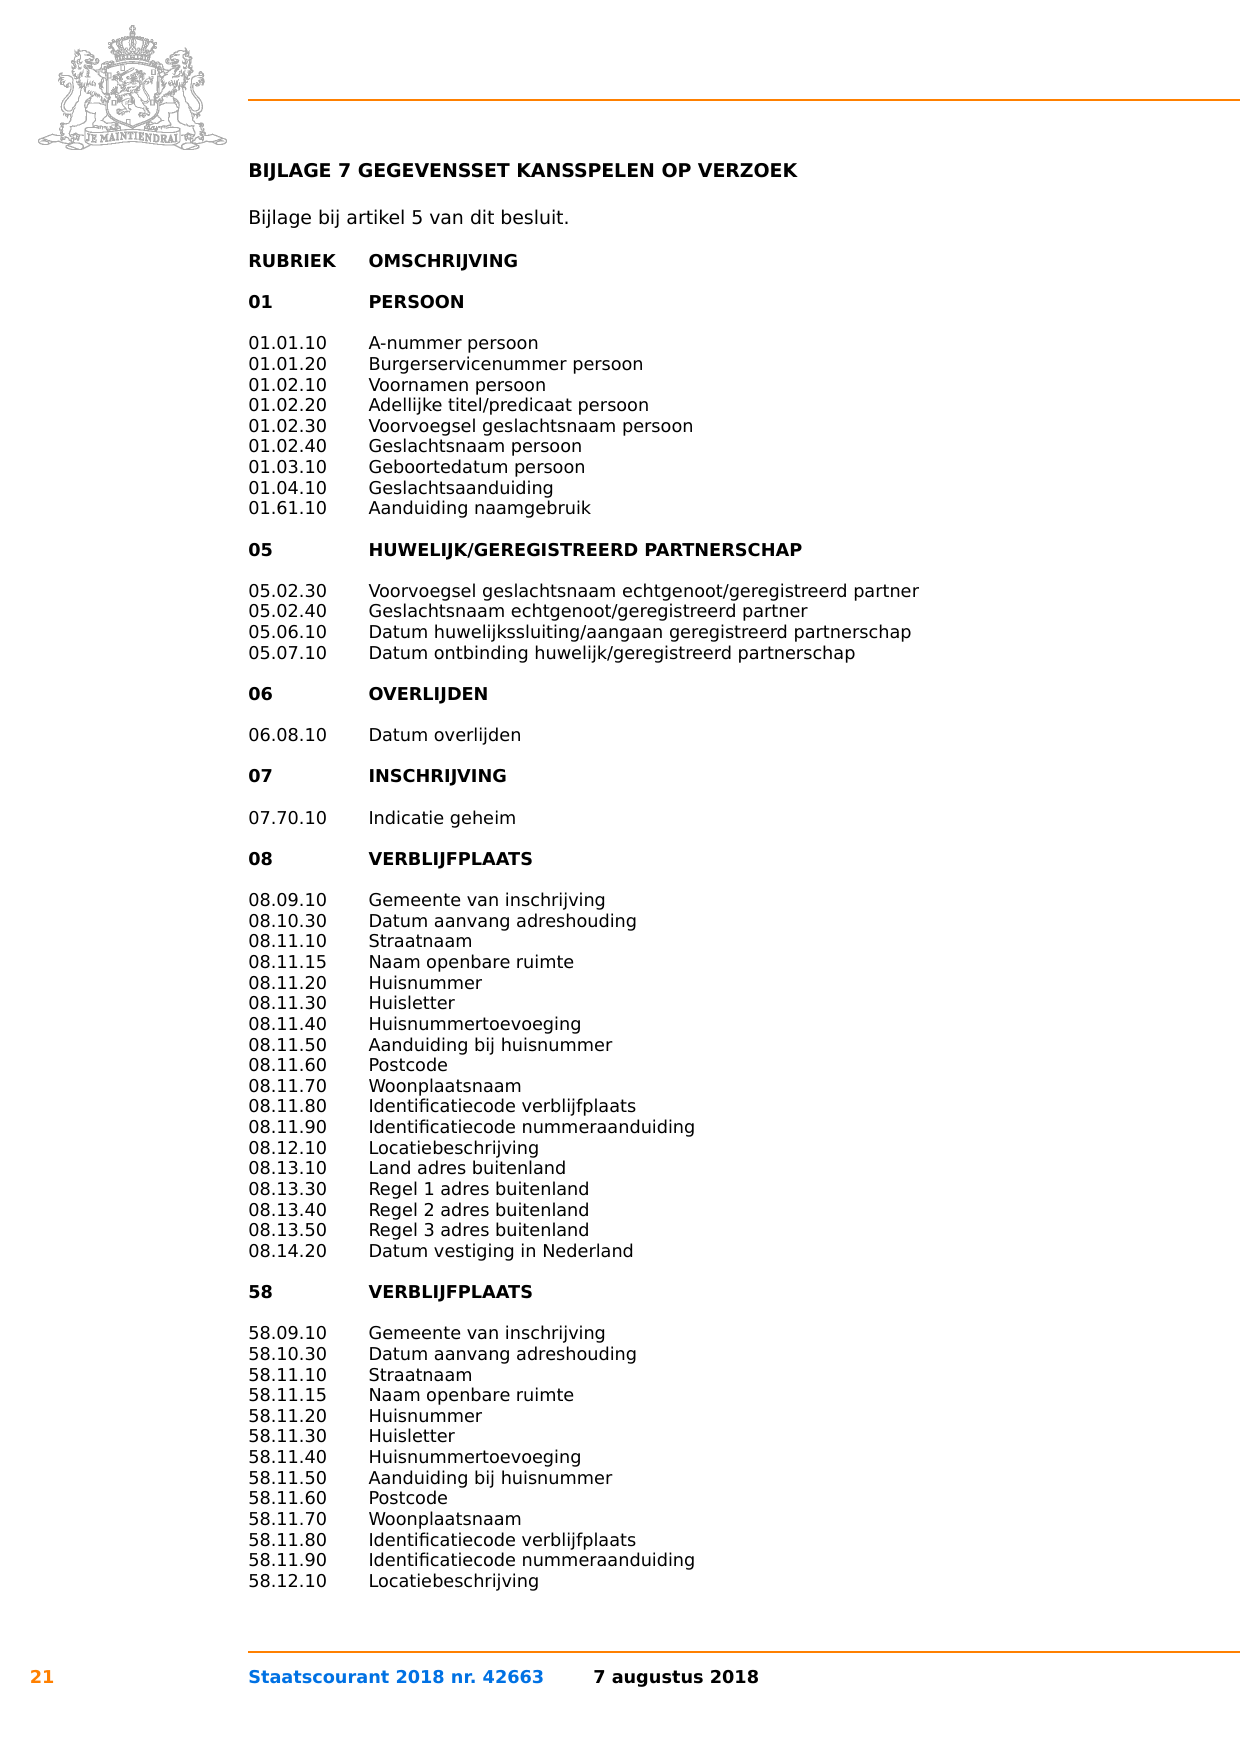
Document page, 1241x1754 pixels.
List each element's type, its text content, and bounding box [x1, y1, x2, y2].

table_cell 58.09.10 [248, 1323, 362, 1344]
table_cell Voornamen persoon [363, 375, 1163, 395]
table_cell [248, 1303, 362, 1323]
table_cell Geslachtsaanduiding [363, 478, 1163, 498]
table_cell Adellijke titel/predicaat persoon [363, 395, 1163, 416]
table_cell Naam openbare ruimte [363, 1385, 1163, 1406]
table_cell PERSOON [363, 292, 1163, 313]
table_cell 01.02.20 [248, 395, 362, 416]
table_cell 01.02.30 [248, 416, 362, 436]
table_cell 01.04.10 [248, 478, 362, 498]
table_cell Geslachtsnaam persoon [363, 436, 1163, 457]
table_cell 05.02.30 [248, 581, 362, 601]
table_header RUBRIEK [248, 251, 362, 271]
table_cell 58.11.30 [248, 1426, 362, 1447]
table_cell 08.14.20 [248, 1241, 362, 1261]
table_cell [248, 1261, 362, 1282]
table_cell VERBLIJFPLAATS [363, 1282, 1163, 1303]
table_cell 08.11.20 [248, 973, 362, 993]
table_cell OVERLIJDEN [363, 684, 1163, 704]
table_cell [248, 705, 362, 725]
table_cell 08.13.40 [248, 1200, 362, 1220]
table_cell Huisletter [363, 993, 1163, 1014]
table_cell Indicatie geheim [363, 808, 1163, 828]
table_cell Huisnummertoevoeging [363, 1014, 1163, 1034]
table_cell [248, 746, 362, 766]
table_cell Huisnummer [363, 973, 1163, 993]
table_cell [363, 663, 1163, 684]
table_cell 01.03.10 [248, 457, 362, 478]
table_cell [248, 663, 362, 684]
table_cell 08.11.30 [248, 993, 362, 1014]
table_header OMSCHRIJVING [363, 251, 1163, 271]
table_cell 08.11.70 [248, 1076, 362, 1096]
table_cell Datum aanvang adreshouding [363, 1344, 1163, 1364]
table_cell Woonplaatsnaam [363, 1509, 1163, 1529]
table_cell Straatnaam [363, 931, 1163, 952]
table_cell [363, 787, 1163, 808]
table_cell Identificatiecode nummeraanduiding [363, 1550, 1163, 1571]
table_cell 08.13.50 [248, 1220, 362, 1241]
table_cell 06 [248, 684, 362, 704]
table_cell Land adres buitenland [363, 1158, 1163, 1179]
table_cell 01.61.10 [248, 498, 362, 519]
table_cell 07.70.10 [248, 808, 362, 828]
table_cell 58.11.20 [248, 1406, 362, 1426]
table_cell 08.11.60 [248, 1055, 362, 1076]
table_cell Datum huwelijkssluiting/aangaan geregistreerd partnerschap [363, 622, 1163, 643]
table_cell [363, 519, 1163, 539]
table_cell Woonplaatsnaam [363, 1076, 1163, 1096]
table_cell Datum vestiging in Nederland [363, 1241, 1163, 1261]
table_cell Datum ontbinding huwelijk/geregistreerd partnerschap [363, 643, 1163, 663]
table_cell 58.11.40 [248, 1447, 362, 1468]
text Bijlage bij artikel 5 van dit besluit. [248, 207, 1163, 229]
table_cell Identificatiecode verblijfplaats [363, 1096, 1163, 1117]
table_cell 01 [248, 292, 362, 313]
table_cell 58.11.90 [248, 1550, 362, 1571]
table_cell Geslachtsnaam echtgenoot/geregistreerd partner [363, 601, 1163, 622]
table_cell [363, 705, 1163, 725]
table_cell Geboortedatum persoon [363, 457, 1163, 478]
table_cell 58.12.10 [248, 1571, 362, 1591]
table_cell Aanduiding bij huisnummer [363, 1468, 1163, 1488]
table_cell 08 [248, 849, 362, 869]
table_cell Huisnummer [363, 1406, 1163, 1426]
table_cell 08.11.10 [248, 931, 362, 952]
table_cell Straatnaam [363, 1365, 1163, 1385]
table_cell Aanduiding bij huisnummer [363, 1035, 1163, 1055]
table_cell Locatiebeschrijving [363, 1138, 1163, 1158]
table_cell 06.08.10 [248, 725, 362, 746]
table_cell Identificatiecode verblijfplaats [363, 1530, 1163, 1550]
table_cell Datum overlijden [363, 725, 1163, 746]
table_cell Identificatiecode nummeraanduiding [363, 1117, 1163, 1138]
table_cell 05.06.10 [248, 622, 362, 643]
table_cell Naam openbare ruimte [363, 952, 1163, 973]
table_cell 58 [248, 1282, 362, 1303]
table_cell 05.02.40 [248, 601, 362, 622]
table_cell [363, 746, 1163, 766]
table_cell 58.11.80 [248, 1530, 362, 1550]
table_cell 01.01.10 [248, 333, 362, 354]
table_cell Regel 1 adres buitenland [363, 1179, 1163, 1199]
table_cell Regel 3 adres buitenland [363, 1220, 1163, 1241]
table_cell VERBLIJFPLAATS [363, 849, 1163, 869]
table_cell Huisnummertoevoeging [363, 1447, 1163, 1468]
table_cell [248, 828, 362, 849]
table_cell [363, 870, 1163, 890]
table_cell HUWELIJK/GEREGISTREERD PARTNERSCHAP [363, 540, 1163, 560]
table_cell [248, 519, 362, 539]
table_cell [248, 313, 362, 333]
table_cell Voorvoegsel geslachtsnaam persoon [363, 416, 1163, 436]
table_cell A-nummer persoon [363, 333, 1163, 354]
table_cell [248, 870, 362, 890]
table_cell Postcode [363, 1488, 1163, 1509]
subtitle BIJLAGE 7 GEGEVENSSET KANSSPELEN OP VERZOEK [248, 160, 1163, 182]
table_cell 08.11.80 [248, 1096, 362, 1117]
table_cell [248, 271, 362, 292]
table_cell Aanduiding naamgebruik [363, 498, 1163, 519]
table_cell 08.09.10 [248, 890, 362, 911]
table_cell 08.11.90 [248, 1117, 362, 1138]
table_cell Voorvoegsel geslachtsnaam echtgenoot/geregistreerd partner [363, 581, 1163, 601]
table_cell 08.11.40 [248, 1014, 362, 1034]
table_cell [363, 271, 1163, 292]
table_cell Gemeente van inschrijving [363, 890, 1163, 911]
table_cell 05 [248, 540, 362, 560]
table_cell 58.11.70 [248, 1509, 362, 1529]
table_cell 08.12.10 [248, 1138, 362, 1158]
table_cell 01.01.20 [248, 354, 362, 374]
table_cell 05.07.10 [248, 643, 362, 663]
table_cell 58.11.60 [248, 1488, 362, 1509]
table_cell 08.13.30 [248, 1179, 362, 1199]
table_cell 58.11.15 [248, 1385, 362, 1406]
table_cell 08.11.15 [248, 952, 362, 973]
table_cell 01.02.40 [248, 436, 362, 457]
table_cell INSCHRIJVING [363, 766, 1163, 787]
table_cell 08.11.50 [248, 1035, 362, 1055]
table_cell 58.11.50 [248, 1468, 362, 1488]
table_cell [363, 560, 1163, 581]
table_cell [363, 1303, 1163, 1323]
table_cell [248, 560, 362, 581]
table_cell Gemeente van inschrijving [363, 1323, 1163, 1344]
table_cell 58.10.30 [248, 1344, 362, 1364]
table_cell [363, 313, 1163, 333]
table_cell 08.10.30 [248, 911, 362, 931]
table_cell 58.11.10 [248, 1365, 362, 1385]
table_cell [363, 1261, 1163, 1282]
table_cell 08.13.10 [248, 1158, 362, 1179]
picture [38, 25, 227, 150]
table_cell Postcode [363, 1055, 1163, 1076]
table_cell Datum aanvang adreshouding [363, 911, 1163, 931]
table_cell Huisletter [363, 1426, 1163, 1447]
table_cell Burgerservicenummer persoon [363, 354, 1163, 374]
table_cell [363, 828, 1163, 849]
table_cell 07 [248, 766, 362, 787]
table_cell [248, 787, 362, 808]
table_cell Regel 2 adres buitenland [363, 1200, 1163, 1220]
table_cell 01.02.10 [248, 375, 362, 395]
table_cell Locatiebeschrijving [363, 1571, 1163, 1591]
